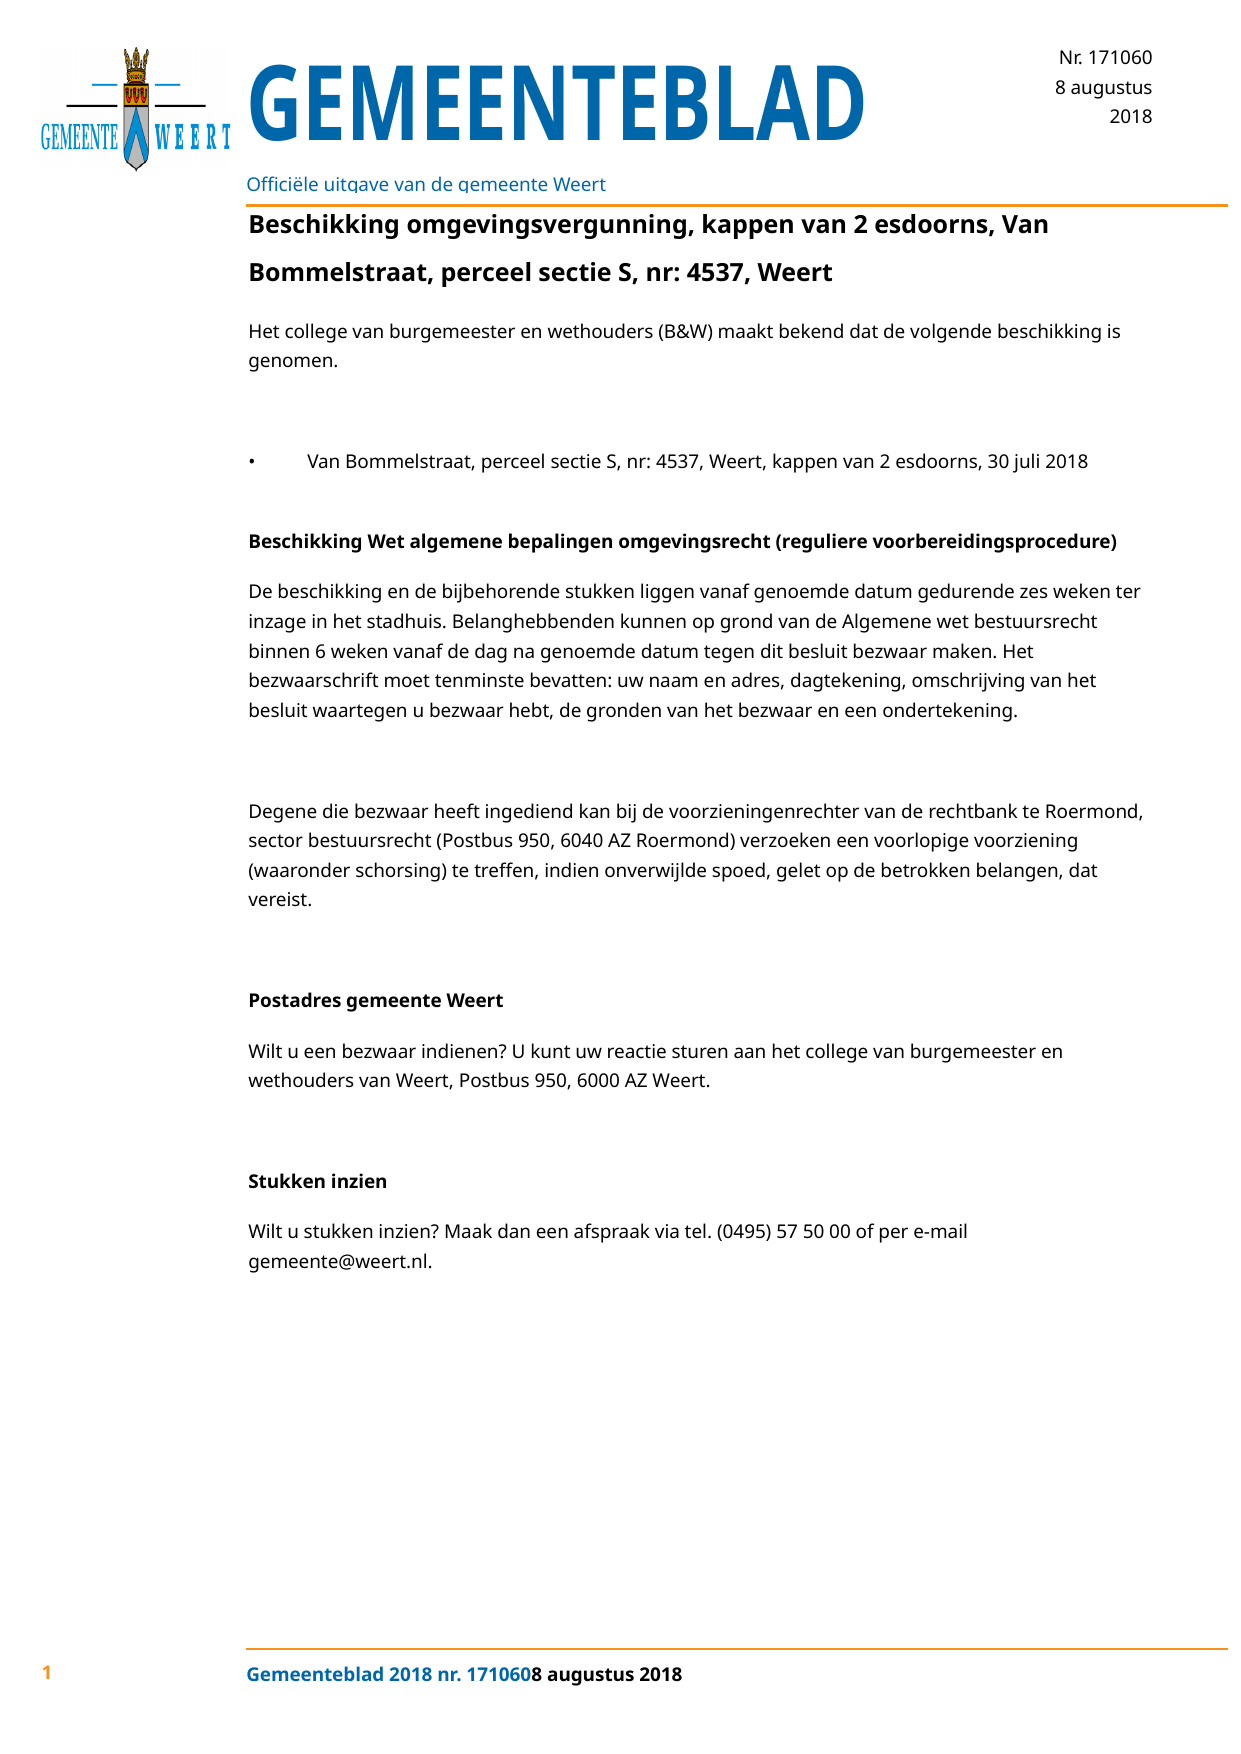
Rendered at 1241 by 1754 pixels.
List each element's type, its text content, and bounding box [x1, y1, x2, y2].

text Beschikking omgevingsvergunning, kappen van 2 esdoorns, Van Bommelstraat, perceel sectie S, nr: 4537, Weert [248, 207, 1152, 288]
text Postadres gemeente Weert [248, 987, 1152, 1013]
text Wilt u een bezwaar indienen? U kunt uw reactie sturen aan het college van burgemeester en wethouders van Weert, Postbus 950, 6000 AZ Weert. [248, 1038, 1152, 1093]
text De beschikking en de bijbehorende stukken liggen vanaf genoemde datum gedurende zes weken ter inzage in het stadhuis. Belanghebbenden kunnen op grond van de Algemene wet bestuursrecht binnen 6 weken vanaf de dag na genoemde datum tegen dit besluit bezwaar maken. Het bezwaarschrift moet tenminste bevatten: uw naam en adres, dagtekening, omschrijving van het besluit waartegen u bezwaar hebt, de gronden van het bezwaar en een ondertekening. [248, 579, 1152, 723]
text Het college van burgemeester en wethouders (B&W) maakt bekend dat de volgende beschikking is genomen. [248, 318, 1152, 373]
text Stukken inzien [248, 1168, 1152, 1194]
text Degene die bezwaar heeft ingediend kan bij de voorzieningenrechter van de rechtbank te Roermond, sector bestuursrecht (Postbus 950, 6040 AZ Roermond) verzoeken een voorlopige voorziening (waaronder schorsing) te treffen, indien onverwijlde spoed, gelet op de betrokken belangen, dat vereist. [248, 798, 1152, 912]
text Beschikking Wet algemene bepalingen omgevingsrecht (reguliere voorbereidingsprocedure) [248, 528, 1152, 554]
text Wilt u stukken inzien? Maak dan een afspraak via tel. (0495) 57 50 00 of per e-mail gemeente@weert.nl. [248, 1219, 1152, 1274]
picture [41, 47, 231, 172]
list Van Bommelstraat, perceel sectie S, nr: 4537, Weert, kappen van 2 esdoorns, 30 juli 2018 [248, 448, 1152, 474]
